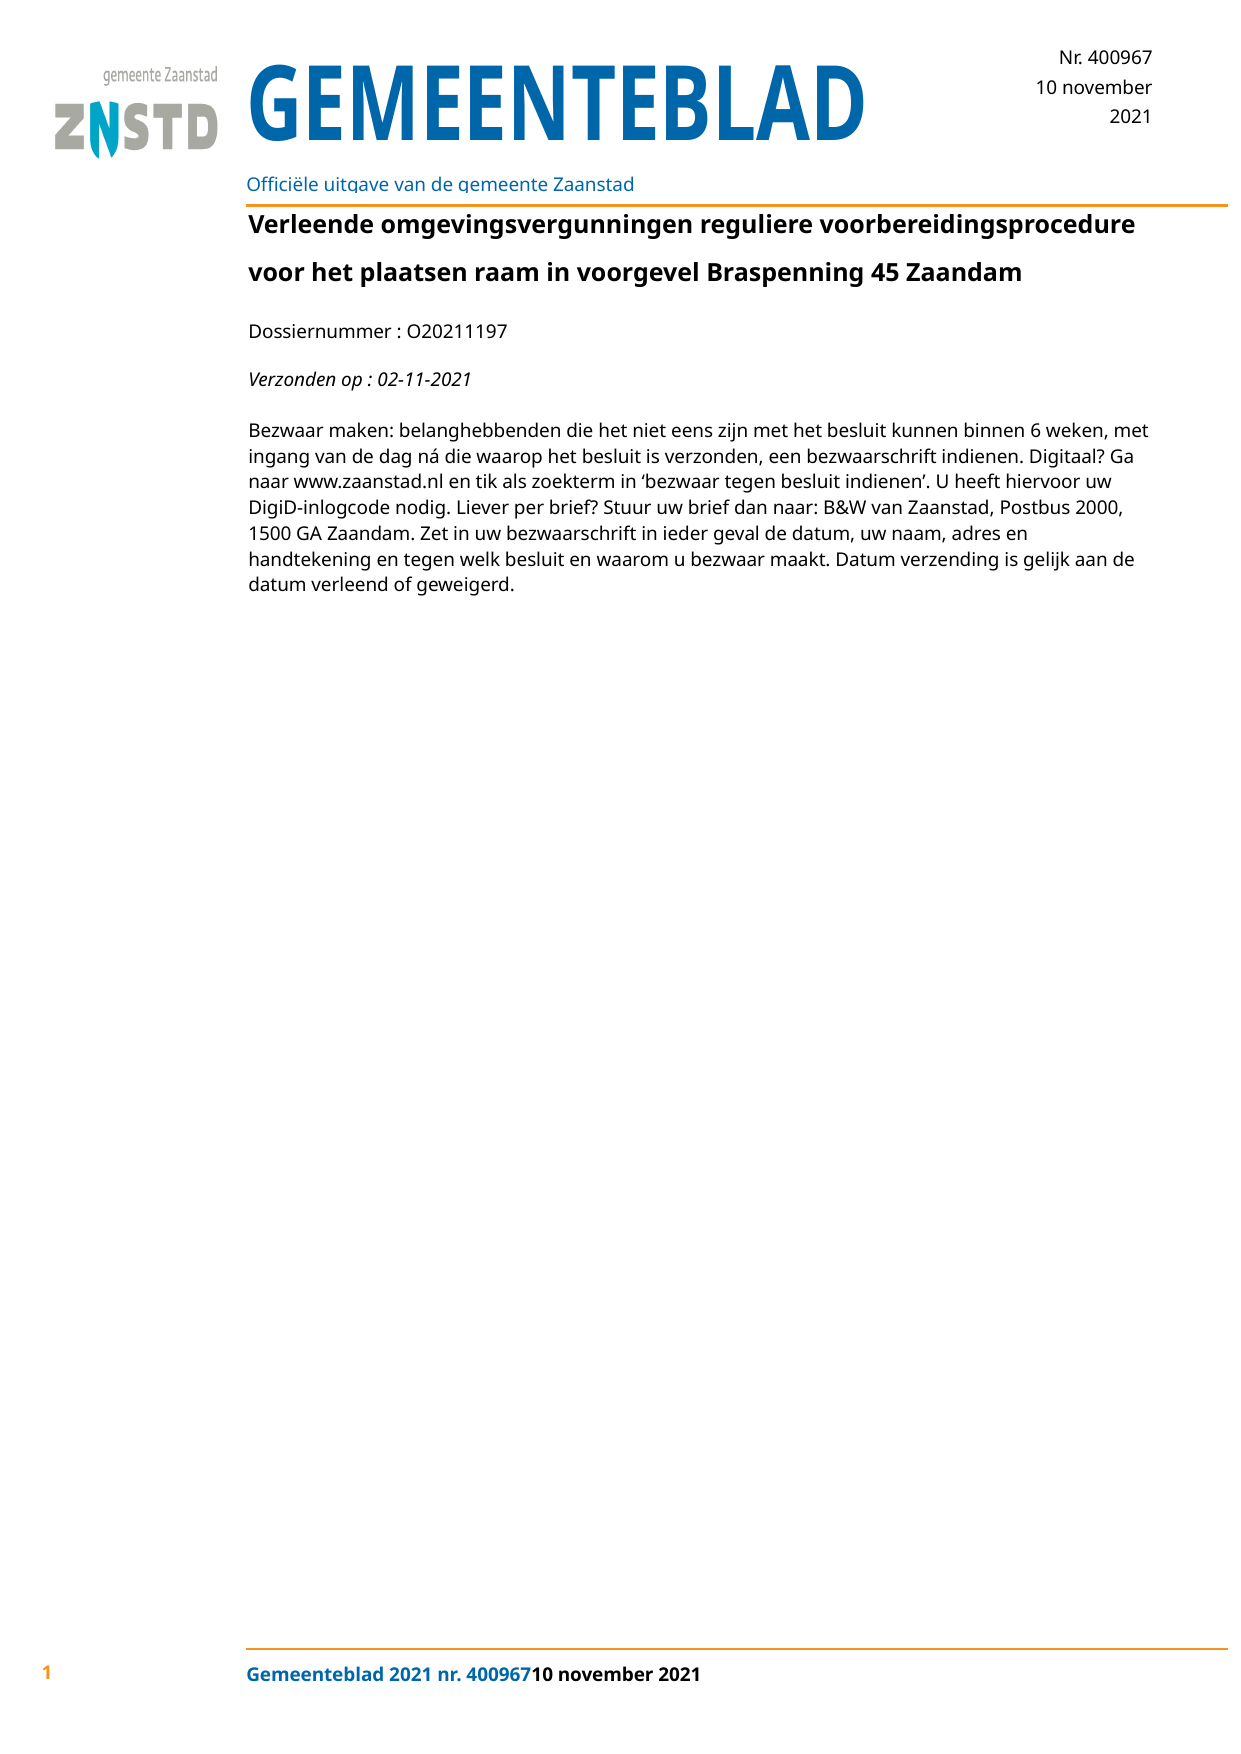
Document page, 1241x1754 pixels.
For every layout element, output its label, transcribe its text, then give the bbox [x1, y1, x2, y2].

text Dossiernummer : O20211197 [248, 318, 1152, 344]
text Verleende omgevingsvergunningen reguliere voorbereidingsprocedure voor het plaatsen raam in voorgevel Braspenning 45 Zaandam [248, 207, 1152, 288]
picture [41, 47, 231, 172]
text Bezwaar maken: belanghebbenden die het niet eens zijn met het besluit kunnen binnen 6 weken, met ingang van de dag ná die waarop het besluit is verzonden, een bezwaarschrift indienen. Digitaal? Ga naar www.zaanstad.nl en tik als zoekterm in ‘bezwaar tegen besluit indienen’. U heeft hiervoor uw DigiD-inlogcode nodig. Liever per brief? Stuur uw brief dan naar: B&W van Zaanstad, Postbus 2000, 1500 GA Zaandam. Zet in uw bezwaarschrift in ieder geval de datum, uw naam, adres en handtekening en tegen welk besluit en waarom u bezwaar maakt. Datum verzending is gelijk aan de datum verleend of geweigerd. [248, 417, 1152, 597]
text Verzonden op : 02-11-2021 [248, 366, 1152, 391]
